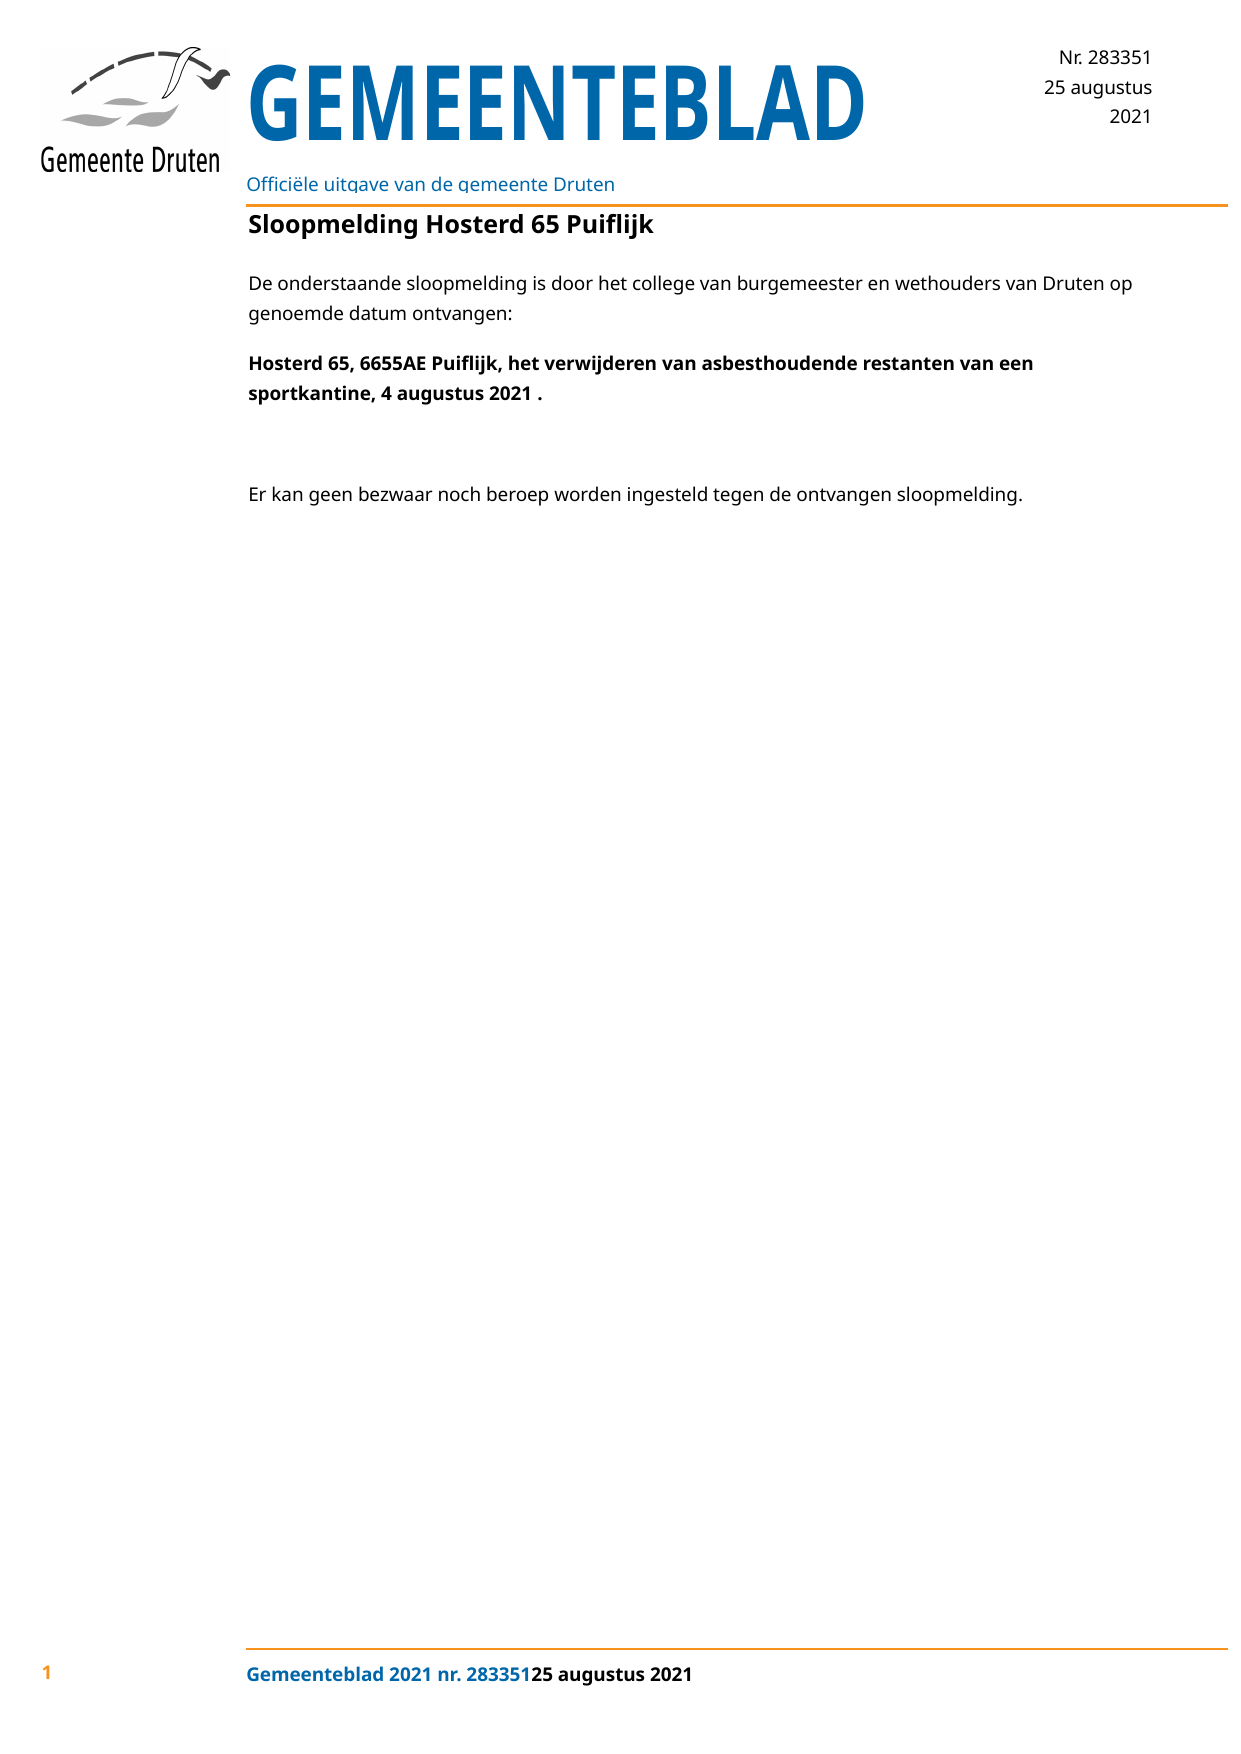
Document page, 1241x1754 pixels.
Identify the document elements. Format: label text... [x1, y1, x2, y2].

text De onderstaande sloopmelding is door het college van burgemeester en wethouders van Druten op genoemde datum ontvangen: [248, 270, 1152, 326]
text Er kan geen bezwaar noch beroep worden ingesteld tegen de ontvangen sloopmelding. [248, 481, 1152, 506]
picture [41, 47, 231, 172]
text Sloopmelding Hosterd 65 Puiflijk [248, 207, 1152, 241]
text Hosterd 65, 6655AE Puiflijk, het verwijderen van asbesthoudende restanten van een sportkantine, 4 augustus 2021 . [248, 350, 1152, 406]
